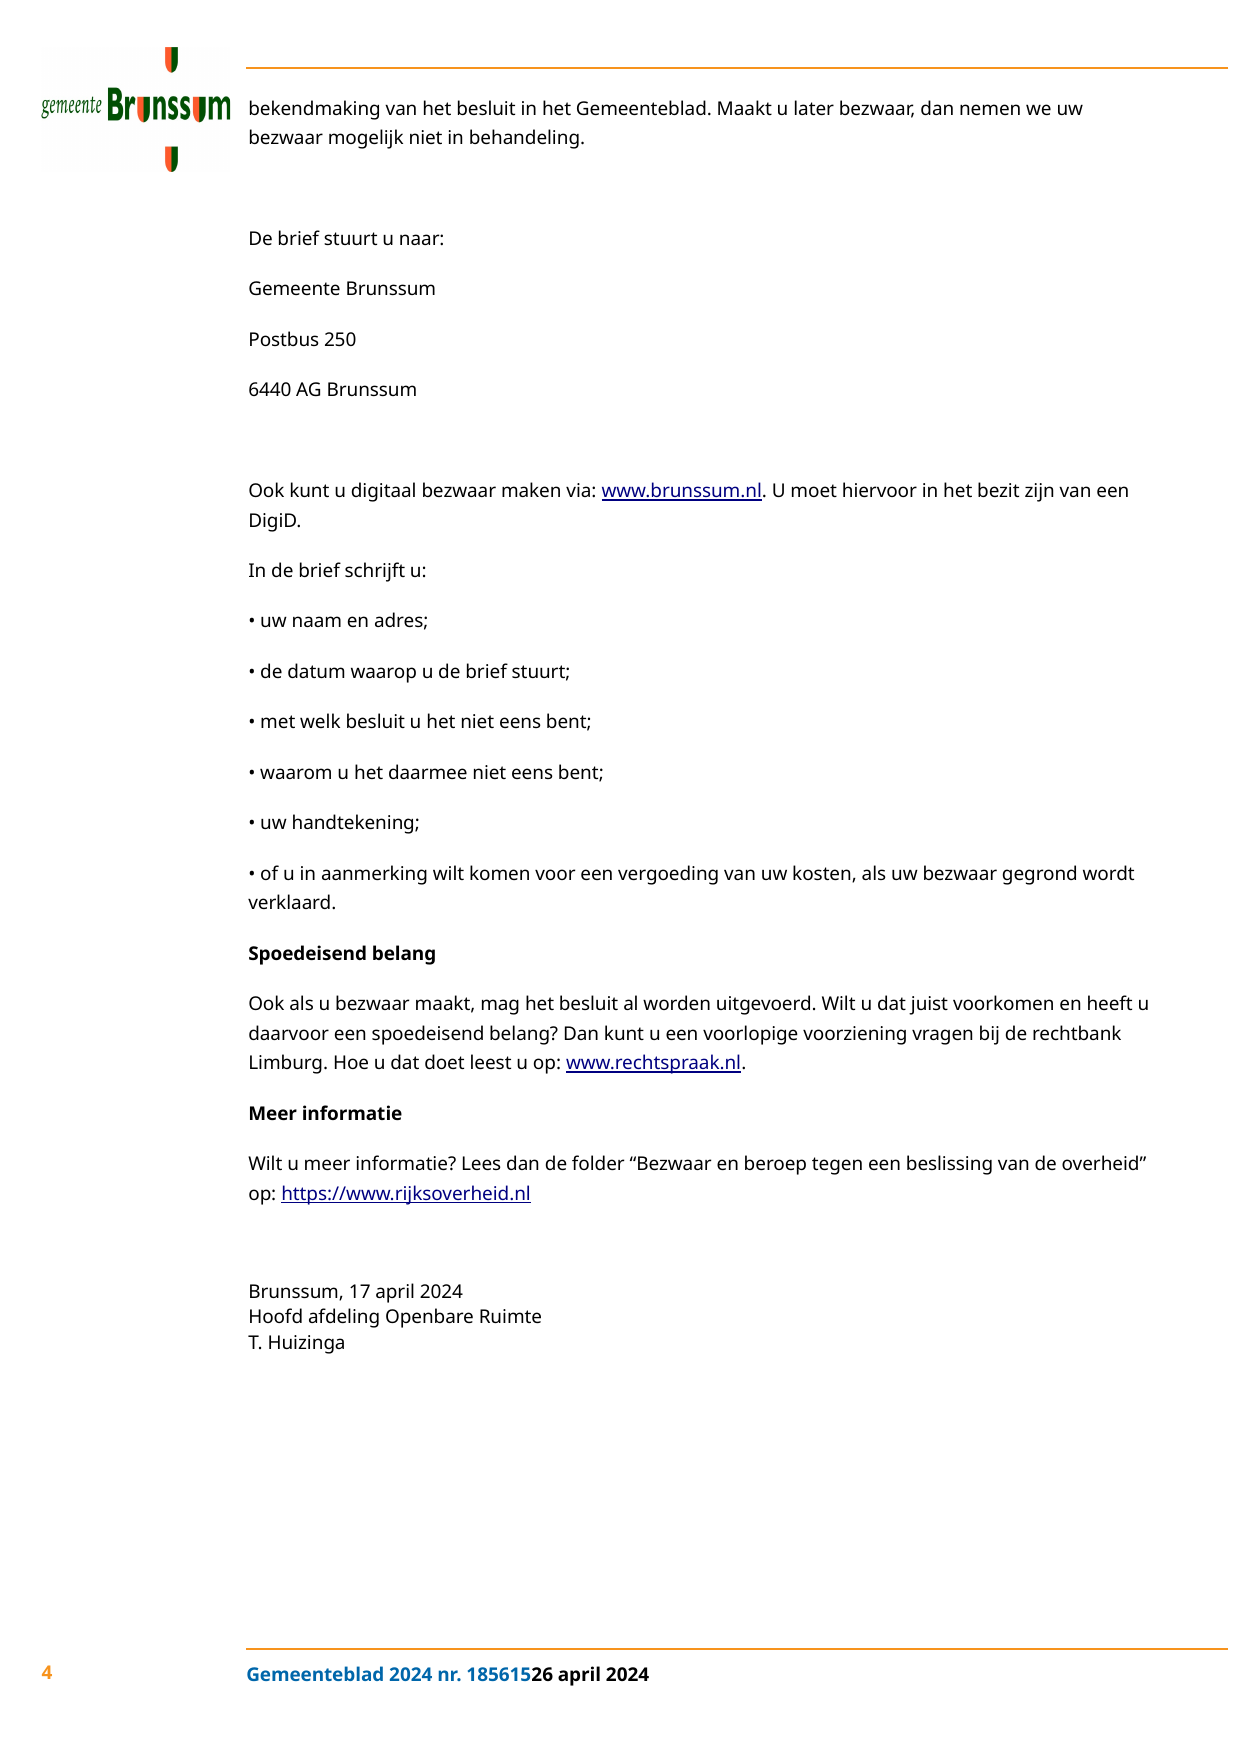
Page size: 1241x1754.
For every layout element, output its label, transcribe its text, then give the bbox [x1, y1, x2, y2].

text Spoedeisend belang [248, 940, 1152, 966]
text Meer informatie [248, 1100, 1152, 1126]
text De brief stuurt u naar: [248, 225, 1152, 251]
text • waarom u het daarmee niet eens bent; [248, 759, 1152, 785]
text T. Huizinga [248, 1329, 1152, 1355]
text bekendmaking van het besluit in het Gemeenteblad. Maakt u later bezwaar, dan nemen we uw bezwaar mogelijk niet in behandeling. [248, 95, 1152, 150]
text 6440 AG Brunssum [248, 376, 1152, 402]
text Gemeente Brunssum [248, 276, 1152, 301]
text Ook kunt u digitaal bezwaar maken via: www.brunssum.nl. U moet hiervoor in het bezit zijn van een DigiD. [248, 477, 1152, 533]
text In de brief schrijft u: [248, 557, 1152, 583]
text • uw naam en adres; [248, 608, 1152, 633]
text Hoofd afdeling Openbare Ruimte [248, 1304, 1152, 1329]
text • de datum waarop u de brief stuurt; [248, 658, 1152, 684]
text Ook als u bezwaar maakt, mag het besluit al worden uitgevoerd. Wilt u dat juist voorkomen en heeft u daarvoor een spoedeisend belang? Dan kunt u een voorlopige voorziening vragen bij de rechtbank Limburg. Hoe u dat doet leest u op: www.rechtspraak.nl. [248, 990, 1152, 1075]
text Brunssum, 17 april 2024 [248, 1278, 1152, 1304]
picture [41, 47, 231, 172]
text Wilt u meer informatie? Lees dan de folder “Bezwaar en beroep tegen een beslissing van de overheid” op: https://www.rijksoverheid.nl [248, 1150, 1152, 1206]
text • uw handtekening; [248, 809, 1152, 835]
text • of u in aanmerking wilt komen voor een vergoeding van uw kosten, als uw bezwaar gegrond wordt verklaard. [248, 860, 1152, 915]
text Postbus 250 [248, 326, 1152, 352]
text • met welk besluit u het niet eens bent; [248, 708, 1152, 734]
